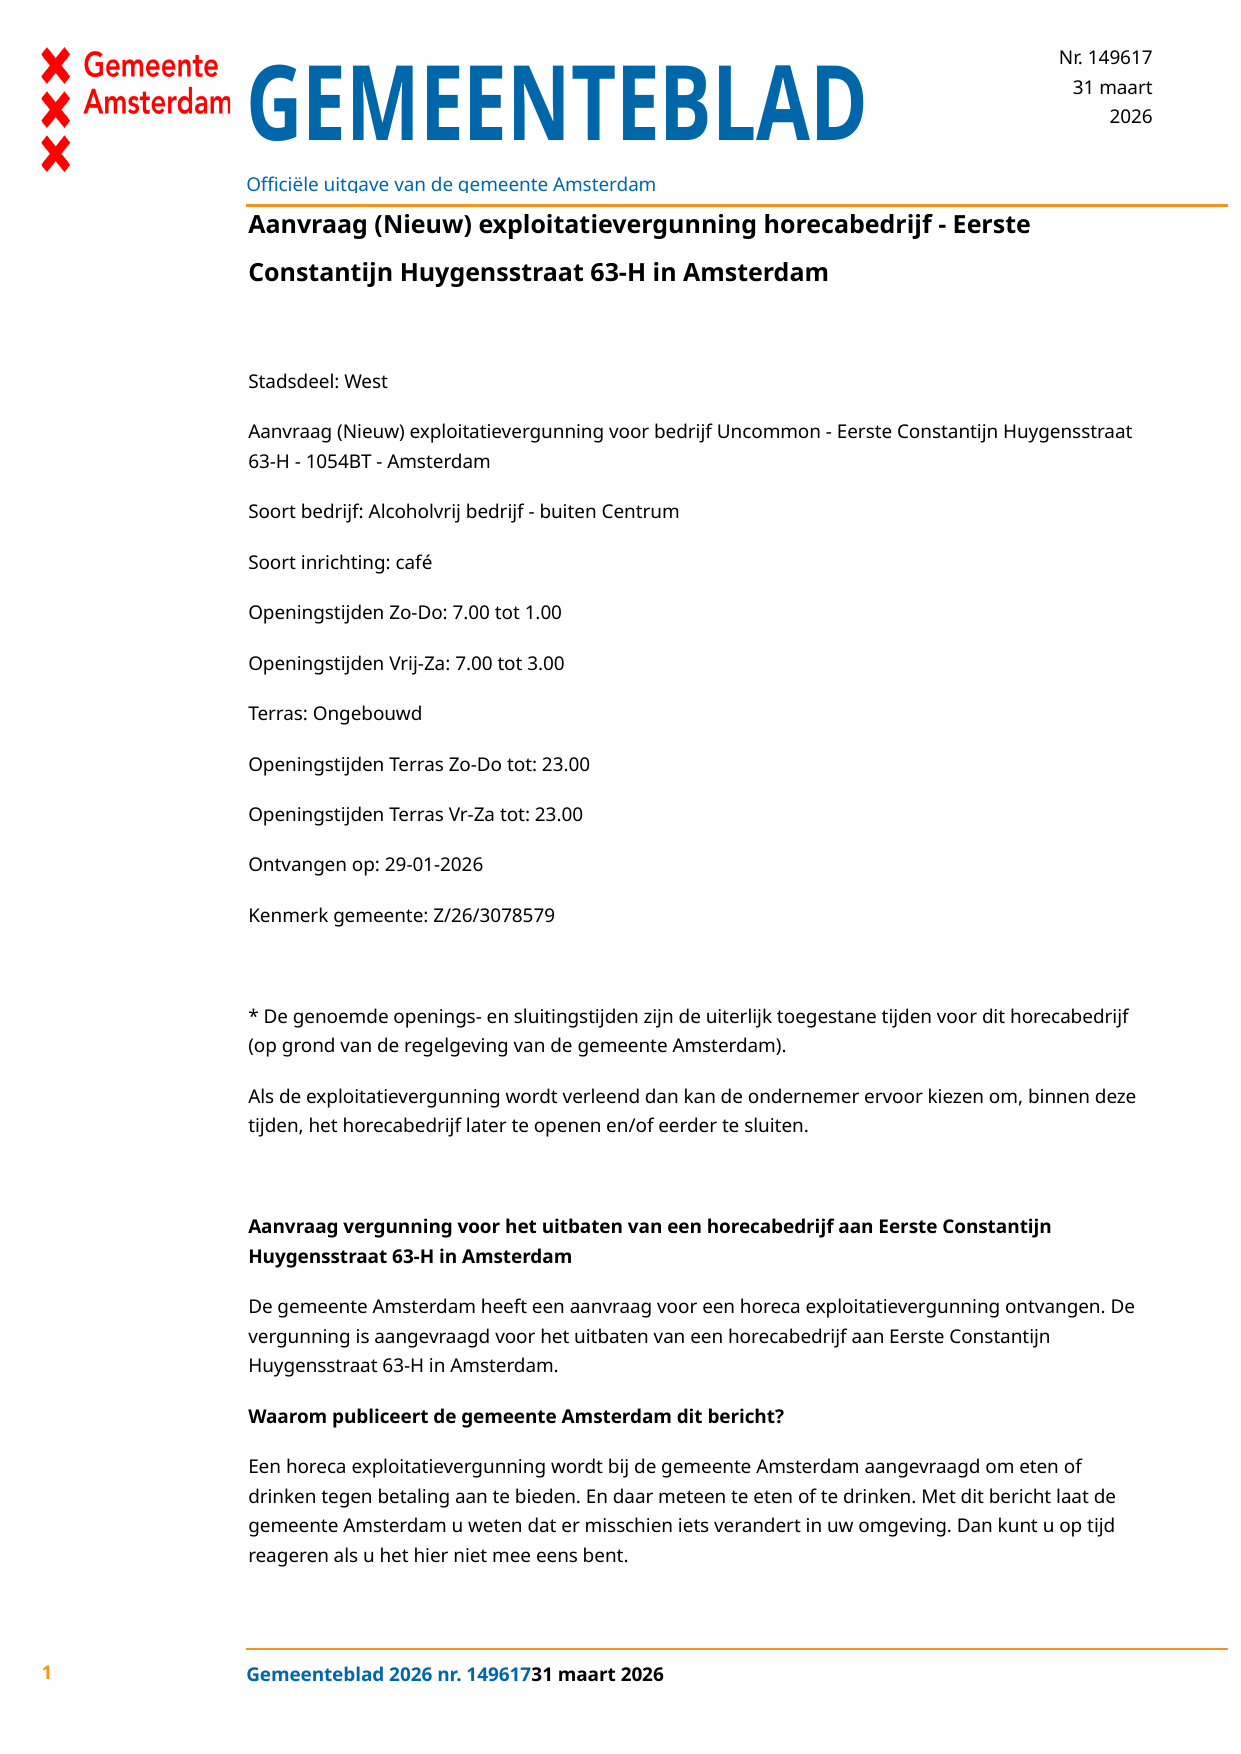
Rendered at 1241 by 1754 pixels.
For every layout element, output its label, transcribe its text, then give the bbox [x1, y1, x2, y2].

text Openingstijden Terras Zo-Do tot: 23.00 [248, 751, 1152, 777]
text Als de exploitatievergunning wordt verleend dan kan de ondernemer ervoor kiezen om, binnen deze tijden, het horecabedrijf later te openen en/of eerder te sluiten. [248, 1083, 1152, 1138]
text Waarom publiceert de gemeente Amsterdam dit bericht? [248, 1403, 1152, 1429]
text Een horeca exploitatievergunning wordt bij de gemeente Amsterdam aangevraagd om eten of drinken tegen betaling aan te bieden. En daar meteen te eten of te drinken. Met dit bericht laat de gemeente Amsterdam u weten dat er misschien iets verandert in uw omgeving. Dan kunt u op tijd reageren als u het hier niet mee eens bent. [248, 1453, 1152, 1568]
text Openingstijden Vrij-Za: 7.00 tot 3.00 [248, 650, 1152, 676]
text Ontvangen op: 29-01-2026 [248, 852, 1152, 877]
text * De genoemde openings- en sluitingstijden zijn de uiterlijk toegestane tijden voor dit horecabedrijf (op grond van de regelgeving van de gemeente Amsterdam). [248, 1003, 1152, 1058]
text Openingstijden Zo-Do: 7.00 tot 1.00 [248, 599, 1152, 625]
text Soort inrichting: café [248, 549, 1152, 575]
text Soort bedrijf: Alcoholvrij bedrijf - buiten Centrum [248, 499, 1152, 524]
text Kenmerk gemeente: Z/26/3078579 [248, 902, 1152, 928]
text De gemeente Amsterdam heeft een aanvraag voor een horeca exploitatievergunning ontvangen. De vergunning is aangevraagd voor het uitbaten van een horecabedrijf aan Eerste Constantijn Huygensstraat 63-H in Amsterdam. [248, 1293, 1152, 1378]
text Stadsdeel: West [248, 368, 1152, 394]
picture [41, 47, 231, 172]
text Aanvraag (Nieuw) exploitatievergunning horecabedrijf - Eerste Constantijn Huygensstraat 63-H in Amsterdam [248, 207, 1152, 288]
text Terras: Ongebouwd [248, 700, 1152, 726]
text Aanvraag vergunning voor het uitbaten van een horecabedrijf aan Eerste Constantijn Huygensstraat 63-H in Amsterdam [248, 1213, 1152, 1269]
text Aanvraag (Nieuw) exploitatievergunning voor bedrijf Uncommon - Eerste Constantijn Huygensstraat 63-H - 1054BT - Amsterdam [248, 419, 1152, 474]
text Openingstijden Terras Vr-Za tot: 23.00 [248, 801, 1152, 827]
